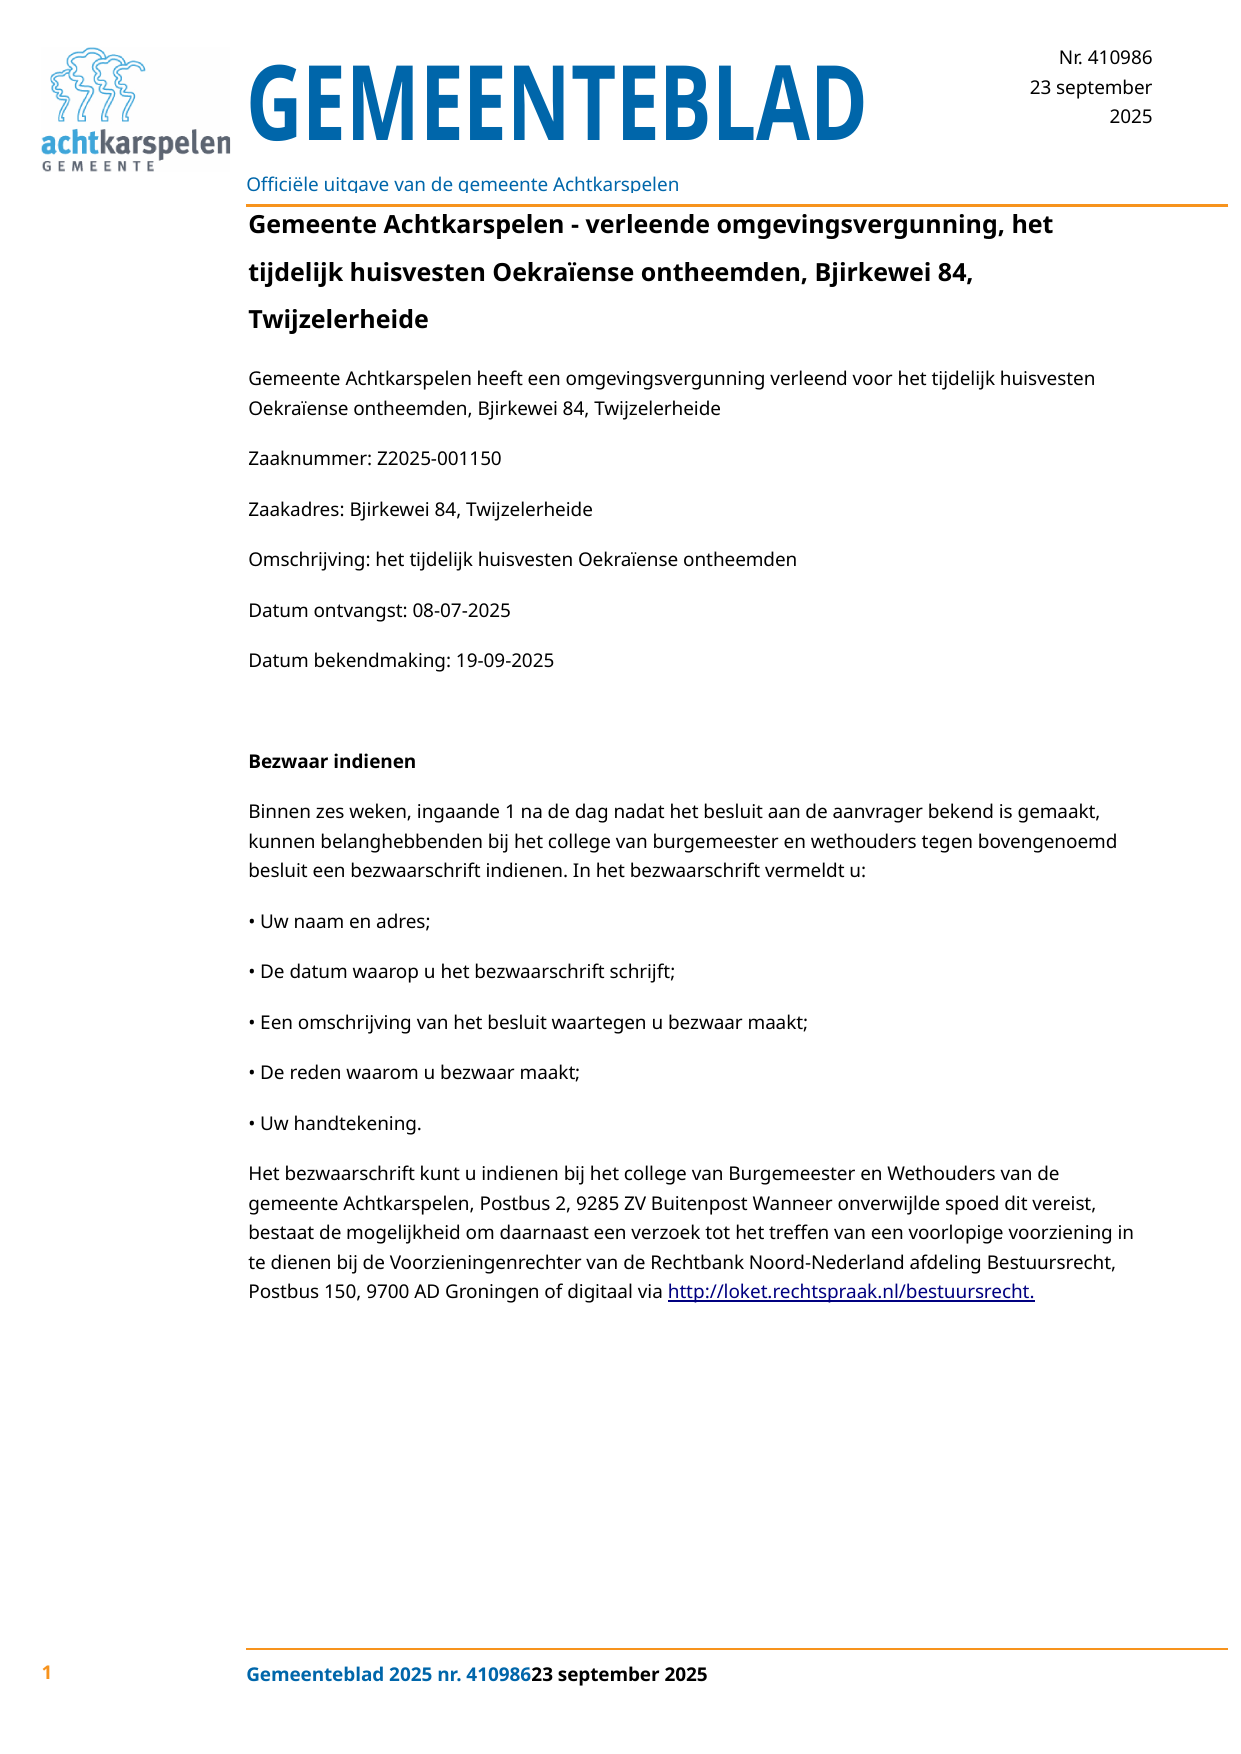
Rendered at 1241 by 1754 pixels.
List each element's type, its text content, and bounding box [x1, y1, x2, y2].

text Het bezwaarschrift kunt u indienen bij het college van Burgemeester en Wethouders van de gemeente Achtkarspelen, Postbus 2, 9285 ZV Buitenpost Wanneer onverwijlde spoed dit vereist, bestaat de mogelijkheid om daarnaast een verzoek tot het treffen van een voorlopige voorziening in te dienen bij de Voorzieningenrechter van de Rechtbank Noord-Nederland afdeling Bestuursrecht, Postbus 150, 9700 AD Groningen of digitaal via http://loket.rechtspraak.nl/bestuursrecht. [248, 1160, 1152, 1304]
text • Uw handtekening. [248, 1110, 1152, 1135]
text Zaakadres: Bjirkewei 84, Twijzelerheide [248, 496, 1152, 522]
text Binnen zes weken, ingaande 1 na de dag nadat het besluit aan de aanvrager bekend is gemaakt, kunnen belanghebbenden bij het college van burgemeester en wethouders tegen bovengenoemd besluit een bezwaarschrift indienen. In het bezwaarschrift vermeldt u: [248, 798, 1152, 883]
text Datum ontvangst: 08-07-2025 [248, 597, 1152, 622]
text Omschrijving: het tijdelijk huisvesten Oekraïense ontheemden [248, 546, 1152, 572]
text • Een omschrijving van het besluit waartegen u bezwaar maakt; [248, 1009, 1152, 1034]
text Gemeente Achtkarspelen - verleende omgevingsvergunning, het tijdelijk huisvesten Oekraïense ontheemden, Bjirkewei 84, Twijzelerheide [248, 207, 1152, 336]
text Datum bekendmaking: 19-09-2025 [248, 647, 1152, 673]
picture [41, 47, 231, 172]
text • De datum waarop u het bezwaarschrift schrijft; [248, 958, 1152, 984]
text Zaaknummer: Z2025-001150 [248, 446, 1152, 471]
text Bezwaar indienen [248, 748, 1152, 774]
text Gemeente Achtkarspelen heeft een omgevingsvergunning verleend voor het tijdelijk huisvesten Oekraïense ontheemden, Bjirkewei 84, Twijzelerheide [248, 366, 1152, 421]
text • De reden waarom u bezwaar maakt; [248, 1059, 1152, 1085]
text • Uw naam en adres; [248, 908, 1152, 934]
